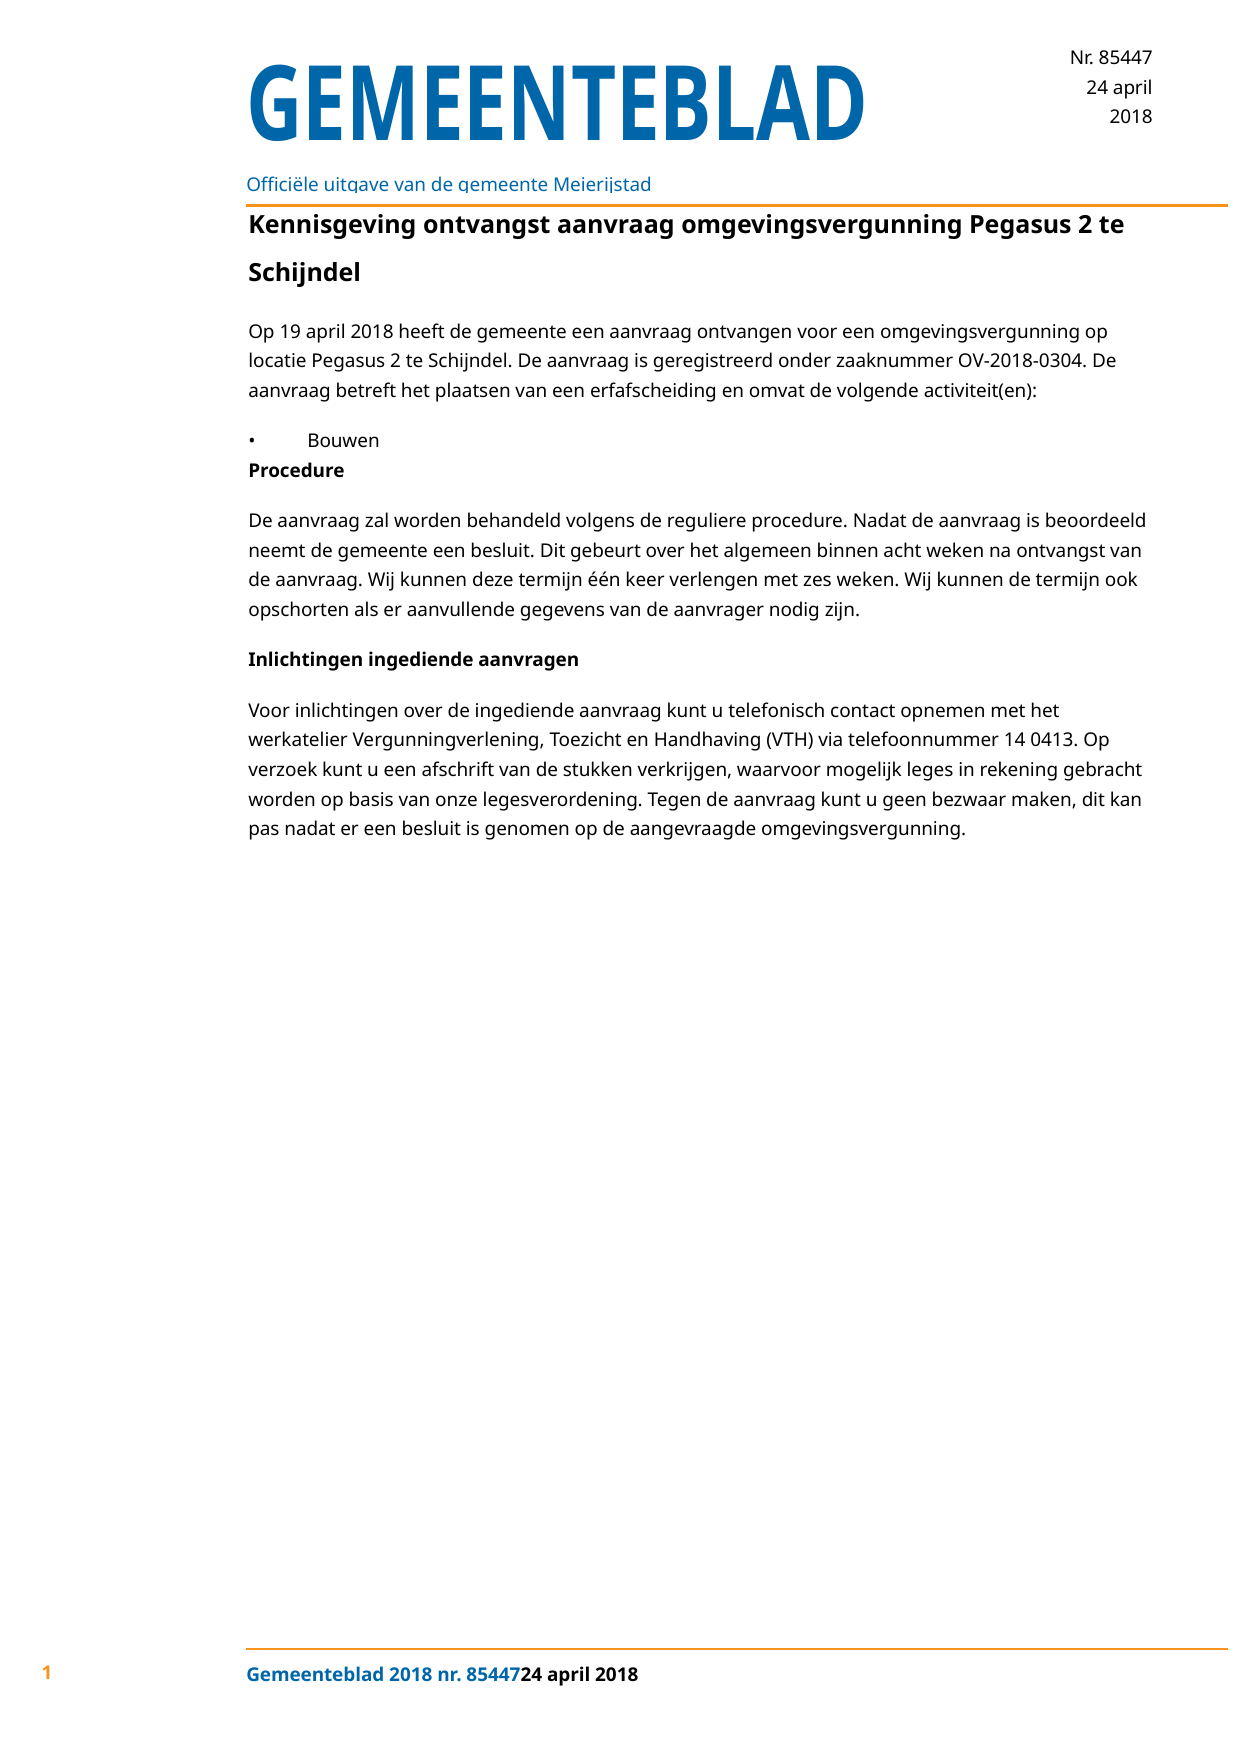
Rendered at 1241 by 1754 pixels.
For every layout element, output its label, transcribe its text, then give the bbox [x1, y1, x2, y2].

text Kennisgeving ontvangst aanvraag omgevingsvergunning Pegasus 2 te Schijndel [248, 207, 1152, 288]
picture [41, 47, 231, 172]
text Op 19 april 2018 heeft de gemeente een aanvraag ontvangen voor een omgevingsvergunning op locatie Pegasus 2 te Schijndel. De aanvraag is geregistreerd onder zaaknummer OV-2018-0304. De aanvraag betreft het plaatsen van een erfafscheiding en omvat de volgende activiteit(en): [248, 318, 1152, 403]
text Procedure [248, 457, 1152, 483]
text Voor inlichtingen over de ingediende aanvraag kunt u telefonisch contact opnemen met het werkatelier Vergunningverlening, Toezicht en Handhaving (VTH) via telefoonnummer 14 0413. Op verzoek kunt u een afschrift van de stukken verkrijgen, waarvoor mogelijk leges in rekening gebracht worden op basis van onze legesverordening. Tegen de aanvraag kunt u geen bezwaar maken, dit kan pas nadat er een besluit is genomen op de aangevraagde omgevingsvergunning. [248, 697, 1152, 841]
text Inlichtingen ingediende aanvragen [248, 647, 1152, 672]
text De aanvraag zal worden behandeld volgens de reguliere procedure. Nadat de aanvraag is beoordeeld neemt de gemeente een besluit. Dit gebeurt over het algemeen binnen acht weken na ontvangst van de aanvraag. Wij kunnen deze termijn één keer verlengen met zes weken. Wij kunnen de termijn ook opschorten als er aanvullende gegevens van de aanvrager nodig zijn. [248, 507, 1152, 622]
list Bouwen [248, 427, 1152, 453]
